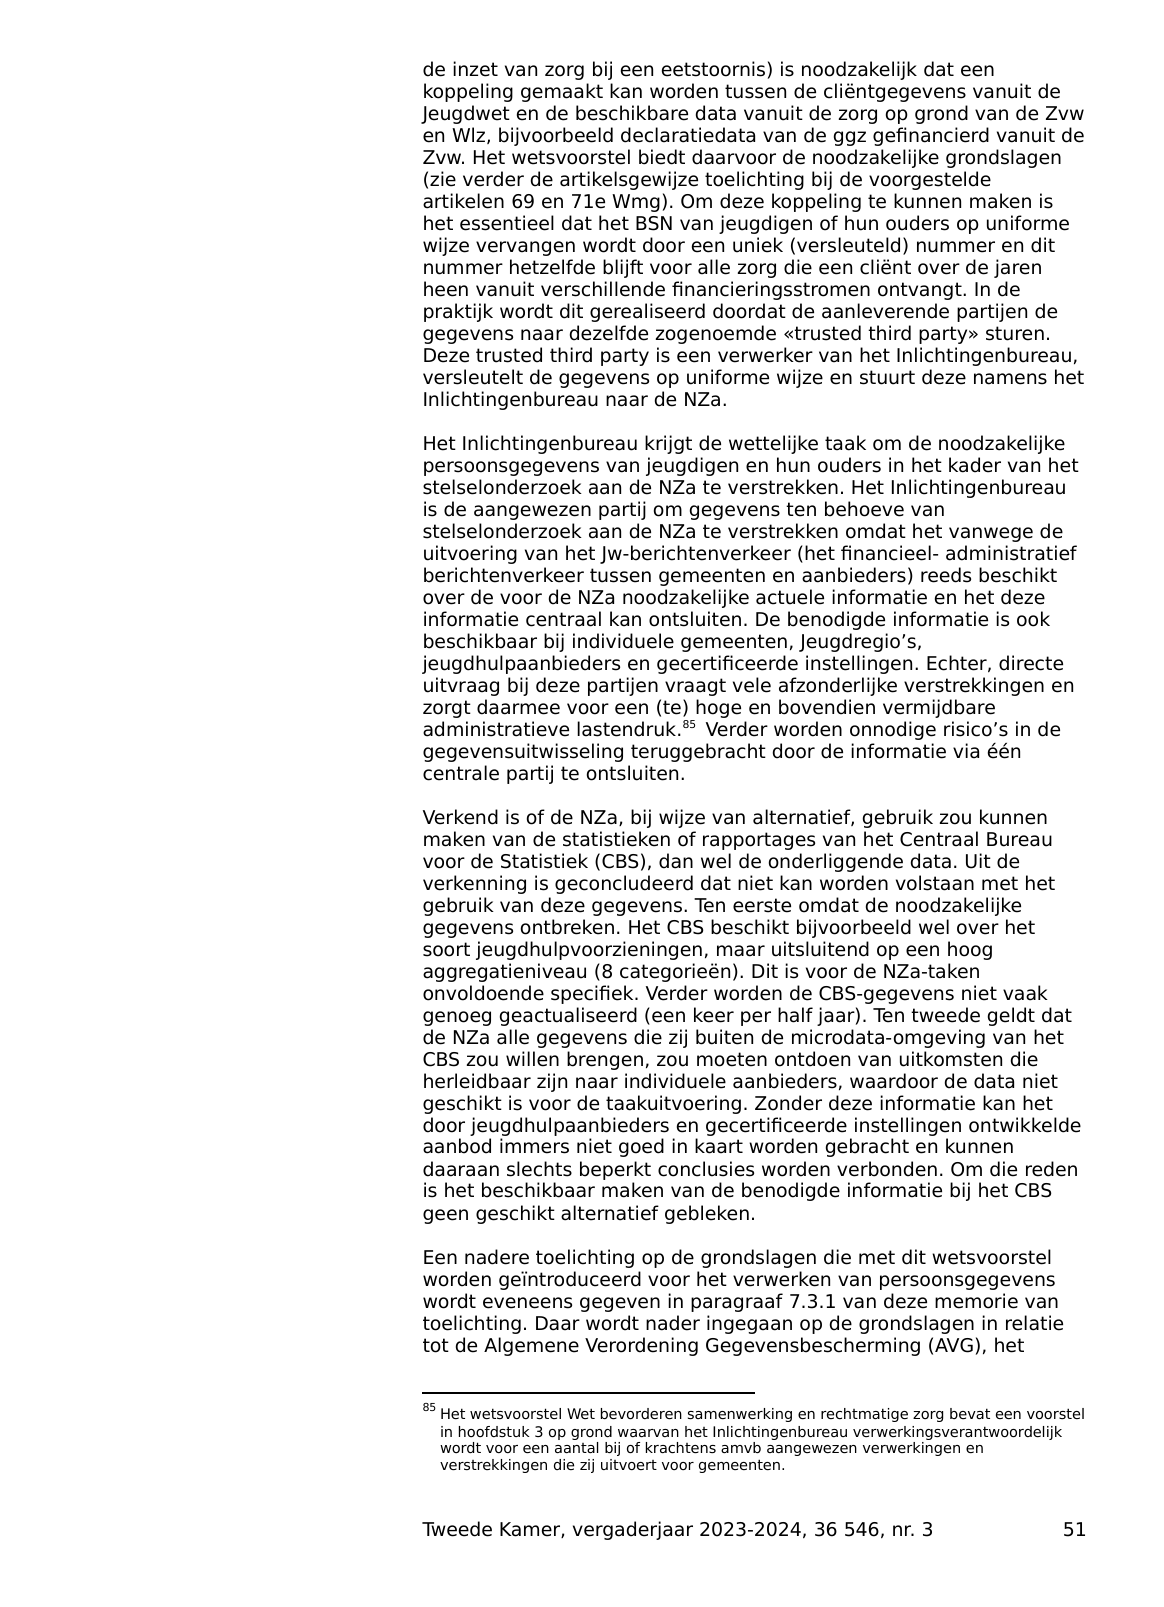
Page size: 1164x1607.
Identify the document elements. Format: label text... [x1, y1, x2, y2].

text Het wetsvoorstel Wet bevorderen samenwerking en rechtmatige zorg bevat een voorstel in hoofdstuk 3 op grond waarvan het Inlichtingenbureau verwerkingsverantwoordelijk wordt voor een aantal bij of krachtens amvb aangewezen verwerkingen en verstrekkingen die zij uitvoert voor gemeenten. [422, 1402, 1087, 1474]
text de inzet van zorg bij een eetstoornis) is noodzakelijk dat een koppeling gemaakt kan worden tussen de cliëntgegevens vanuit de Jeugdwet en de beschikbare data vanuit de zorg op grond van de Zvw en Wlz, bijvoorbeeld declaratiedata van de ggz gefinancierd vanuit de Zvw. Het wetsvoorstel biedt daarvoor de noodzakelijke grondslagen (zie verder de artikelsgewijze toelichting bij de voorgestelde artikelen 69 en 71e Wmg). Om deze koppeling te kunnen maken is het essentieel dat het BSN van jeugdigen of hun ouders op uniforme wijze vervangen wordt door een uniek (versleuteld) nummer en dit nummer hetzelfde blijft voor alle zorg die een cliënt over de jaren heen vanuit verschillende financieringsstromen ontvangt. In de praktijk wordt dit gerealiseerd doordat de aanleverende partijen de gegevens naar dezelfde zogenoemde «trusted third party» sturen. Deze trusted third party is een verwerker van het Inlichtingenbureau, versleutelt de gegevens op uniforme wijze en stuurt deze namens het Inlichtingenbureau naar de NZa. [422, 59, 1087, 411]
text Verkend is of de NZa, bij wijze van alternatief, gebruik zou kunnen maken van de statistieken of rapportages van het Centraal Bureau voor de Statistiek (CBS), dan wel de onderliggende data. Uit de verkenning is geconcludeerd dat niet kan worden volstaan met het gebruik van deze gegevens. Ten eerste omdat de noodzakelijke gegevens ontbreken. Het CBS beschikt bijvoorbeeld wel over het soort jeugdhulpvoorzieningen, maar uitsluitend op een hoog aggregatieniveau (8 categorieën). Dit is voor de NZa-taken onvoldoende specifiek. Verder worden de CBS-gegevens niet vaak genoeg geactualiseerd (een keer per half jaar). Ten tweede geldt dat de NZa alle gegevens die zij buiten de microdata-omgeving van het CBS zou willen brengen, zou moeten ontdoen van uitkomsten die herleidbaar zijn naar individuele aanbieders, waardoor de data niet geschikt is voor de taakuitvoering. Zonder deze informatie kan het door jeugdhulpaanbieders en gecertificeerde instellingen ontwikkelde aanbod immers niet goed in kaart worden gebracht en kunnen daaraan slechts beperkt conclusies worden verbonden. Om die reden is het beschikbaar maken van de benodigde informatie bij het CBS geen geschikt alternatief gebleken. [422, 807, 1087, 1224]
text Een nadere toelichting op de grondslagen die met dit wetsvoorstel worden geïntroduceerd voor het verwerken van persoonsgegevens wordt eveneens gegeven in paragraaf 7.3.1 van deze memorie van toelichting. Daar wordt nader ingegaan op de grondslagen in relatie tot de Algemene Verordening Gegevensbescherming (AVG), het [422, 1247, 1087, 1356]
text Het Inlichtingenbureau krijgt de wettelijke taak om de noodzakelijke persoonsgegevens van jeugdigen en hun ouders in het kader van het stelselonderzoek aan de NZa te verstrekken. Het Inlichtingenbureau is de aangewezen partij om gegevens ten behoeve van stelselonderzoek aan de NZa te verstrekken omdat het vanwege de uitvoering van het Jw-berichtenverkeer (het financieel- administratief berichtenverkeer tussen gemeenten en aanbieders) reeds beschikt over de voor de NZa noodzakelijke actuele informatie en het deze informatie centraal kan ontsluiten. De benodigde informatie is ook beschikbaar bij individuele gemeenten, Jeugdregio’s, jeugdhulpaanbieders en gecertificeerde instellingen. Echter, directe uitvraag bij deze partijen vraagt vele afzonderlijke verstrekkingen en zorgt daarmee voor een (te) hoge en bovendien vermijdbare administratieve lastendruk. Verder worden onnodige risico’s in de gegevensuitwisseling teruggebracht door de informatie via één centrale partij te ontsluiten. [422, 433, 1087, 784]
